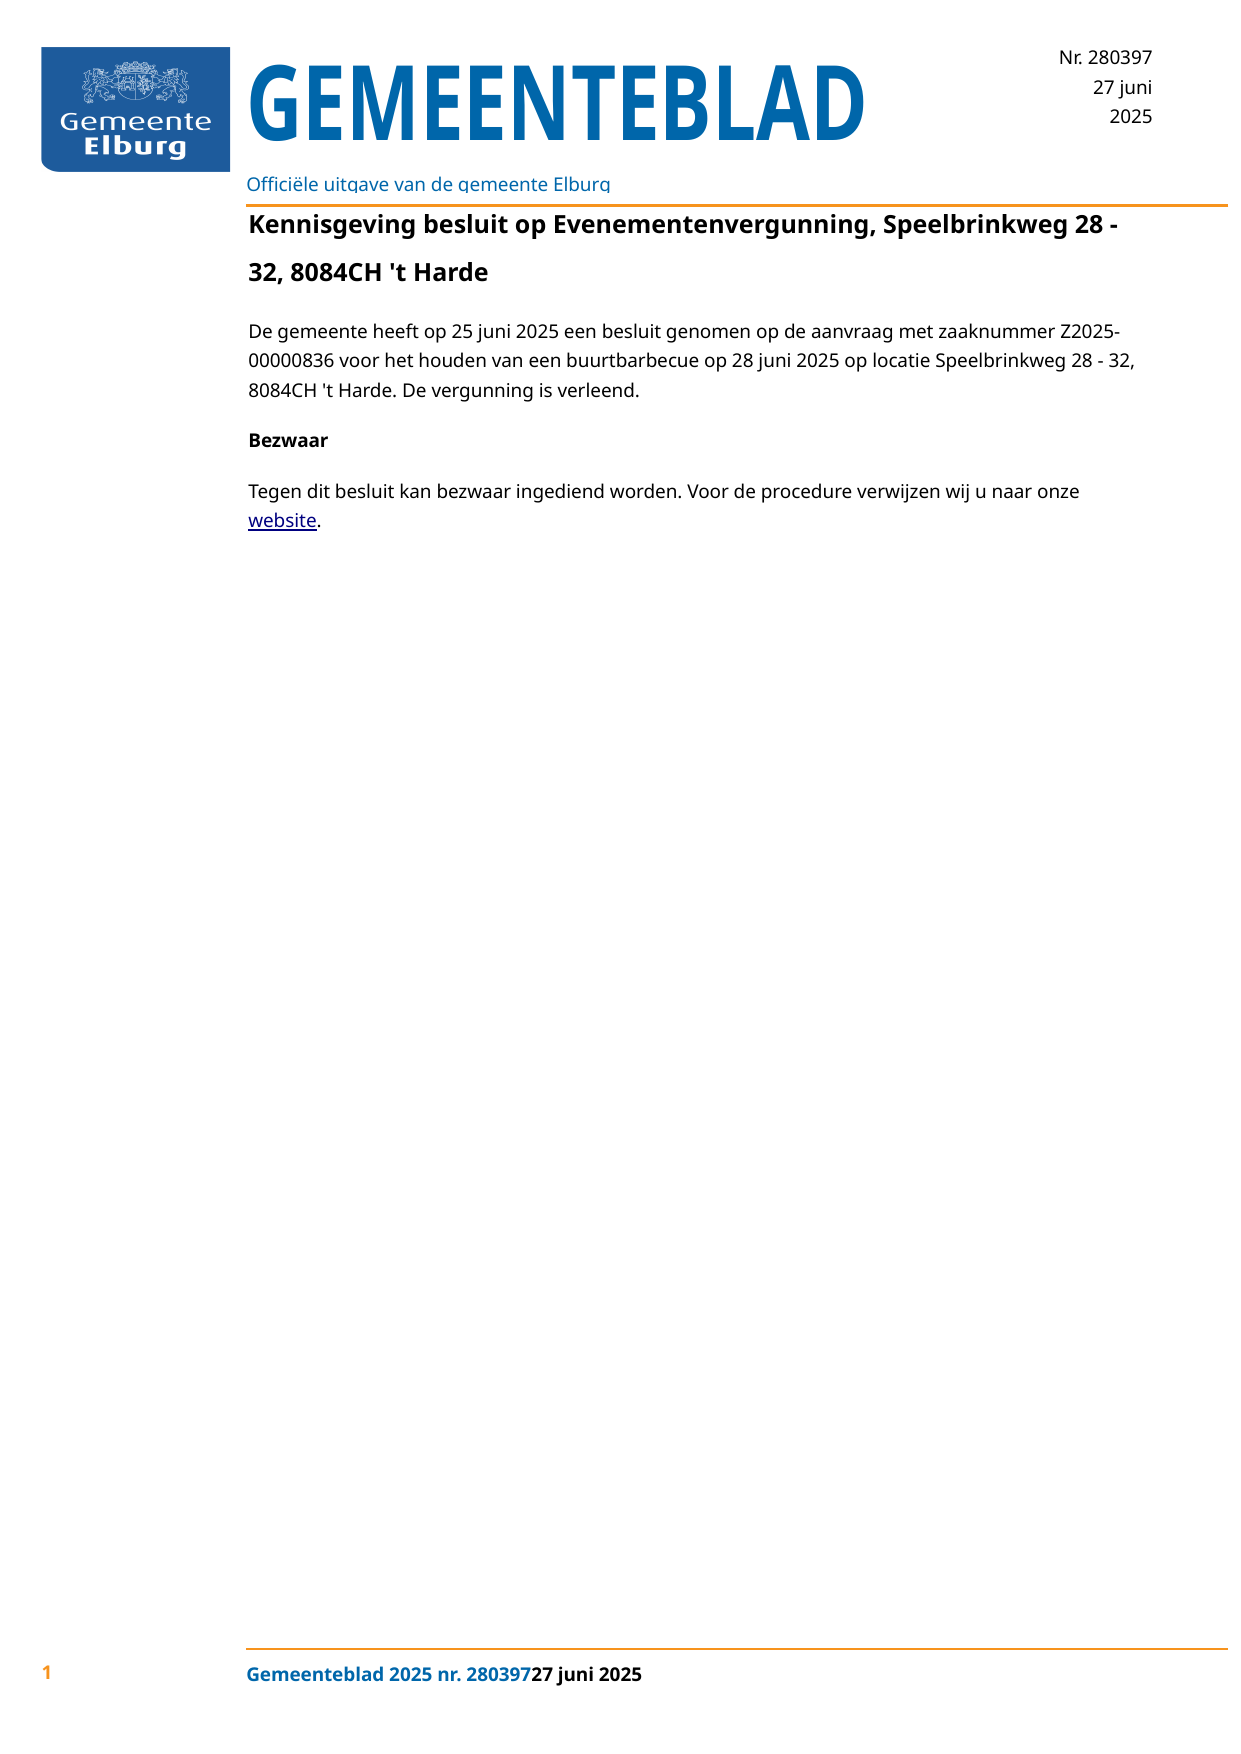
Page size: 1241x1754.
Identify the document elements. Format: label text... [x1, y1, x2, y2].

text Bezwaar [248, 427, 1152, 453]
text De gemeente heeft op 25 juni 2025 een besluit genomen op de aanvraag met zaaknummer Z2025-00000836 voor het houden van een buurtbarbecue op 28 juni 2025 op locatie Speelbrinkweg 28 - 32, 8084CH 't Harde. De vergunning is verleend. [248, 318, 1152, 403]
text Kennisgeving besluit op Evenementenvergunning, Speelbrinkweg 28 - 32, 8084CH 't Harde [248, 207, 1152, 288]
picture [41, 47, 231, 172]
text Tegen dit besluit kan bezwaar ingediend worden. Voor de procedure verwijzen wij u naar onze website. [248, 478, 1152, 533]
